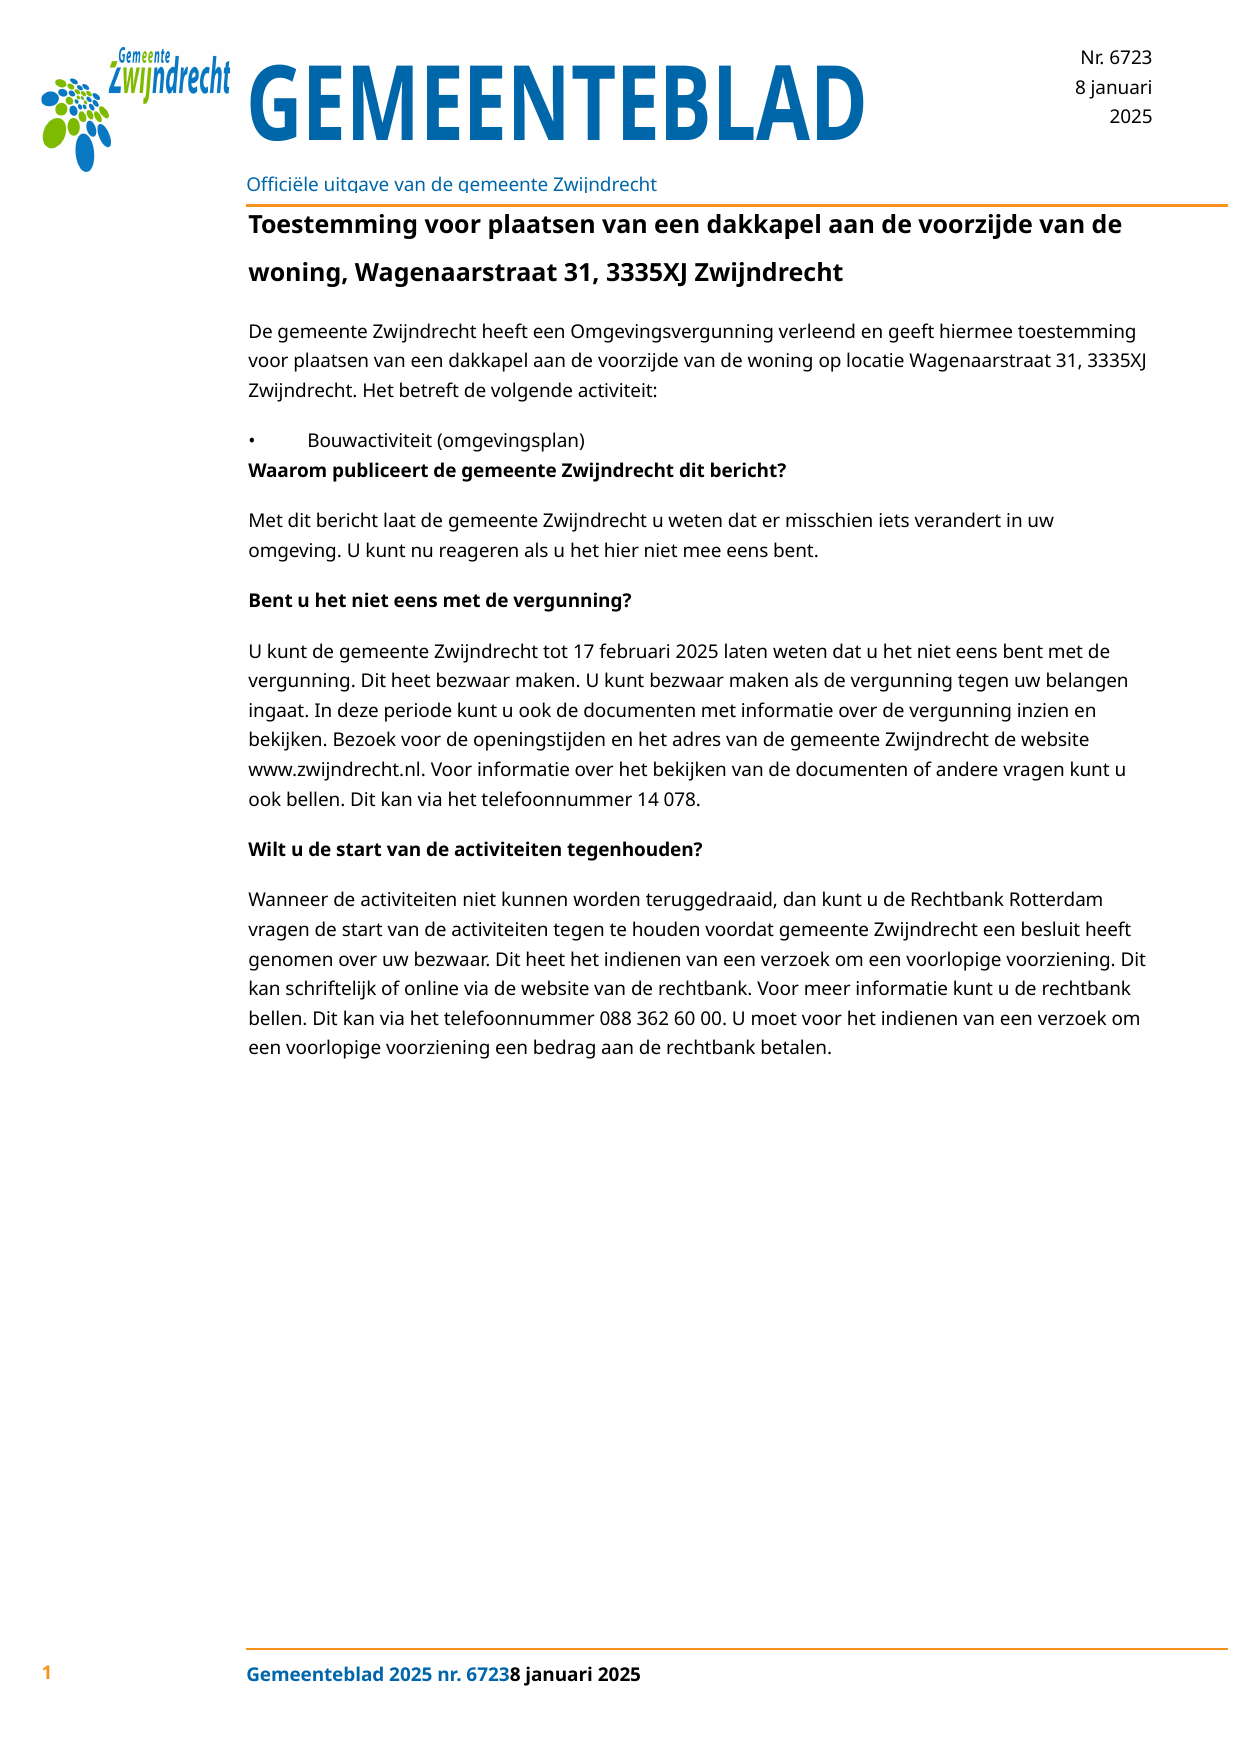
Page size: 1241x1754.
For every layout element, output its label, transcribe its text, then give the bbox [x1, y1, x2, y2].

text U kunt de gemeente Zwijndrecht tot 17 februari 2025 laten weten dat u het niet eens bent met de vergunning. Dit heet bezwaar maken. U kunt bezwaar maken als de vergunning tegen uw belangen ingaat. In deze periode kunt u ook de documenten met informatie over de vergunning inzien en bekijken. Bezoek voor de openingstijden en het adres van de gemeente Zwijndrecht de website www.zwijndrecht.nl. Voor informatie over het bekijken van de documenten of andere vragen kunt u ook bellen. Dit kan via het telefoonnummer 14 078. [248, 638, 1152, 812]
text Toestemming voor plaatsen van een dakkapel aan de voorzijde van de woning, Wagenaarstraat 31, 3335XJ Zwijndrecht [248, 207, 1152, 288]
text Met dit bericht laat de gemeente Zwijndrecht u weten dat er misschien iets verandert in uw omgeving. U kunt nu reageren als u het hier niet mee eens bent. [248, 507, 1152, 563]
picture [41, 47, 231, 172]
text Waarom publiceert de gemeente Zwijndrecht dit bericht? [248, 457, 1152, 483]
text Wanneer de activiteiten niet kunnen worden teruggedraaid, dan kunt u de Rechtbank Rotterdam vragen de start van de activiteiten tegen te houden voordat gemeente Zwijndrecht een besluit heeft genomen over uw bezwaar. Dit heet het indienen van een verzoek om een voorlopige voorziening. Dit kan schriftelijk of online via de website van de rechtbank. Voor meer informatie kunt u de rechtbank bellen. Dit kan via het telefoonnummer 088 362 60 00. U moet voor het indienen van een verzoek om een voorlopige voorziening een bedrag aan de rechtbank betalen. [248, 887, 1152, 1060]
list Bouwactiviteit (omgevingsplan) [248, 427, 1152, 453]
text Wilt u de start van de activiteiten tegenhouden? [248, 836, 1152, 862]
text De gemeente Zwijndrecht heeft een Omgevingsvergunning verleend en geeft hiermee toestemming voor plaatsen van een dakkapel aan de voorzijde van de woning op locatie Wagenaarstraat 31, 3335XJ Zwijndrecht. Het betreft de volgende activiteit: [248, 318, 1152, 403]
text Bent u het niet eens met de vergunning? [248, 587, 1152, 613]
